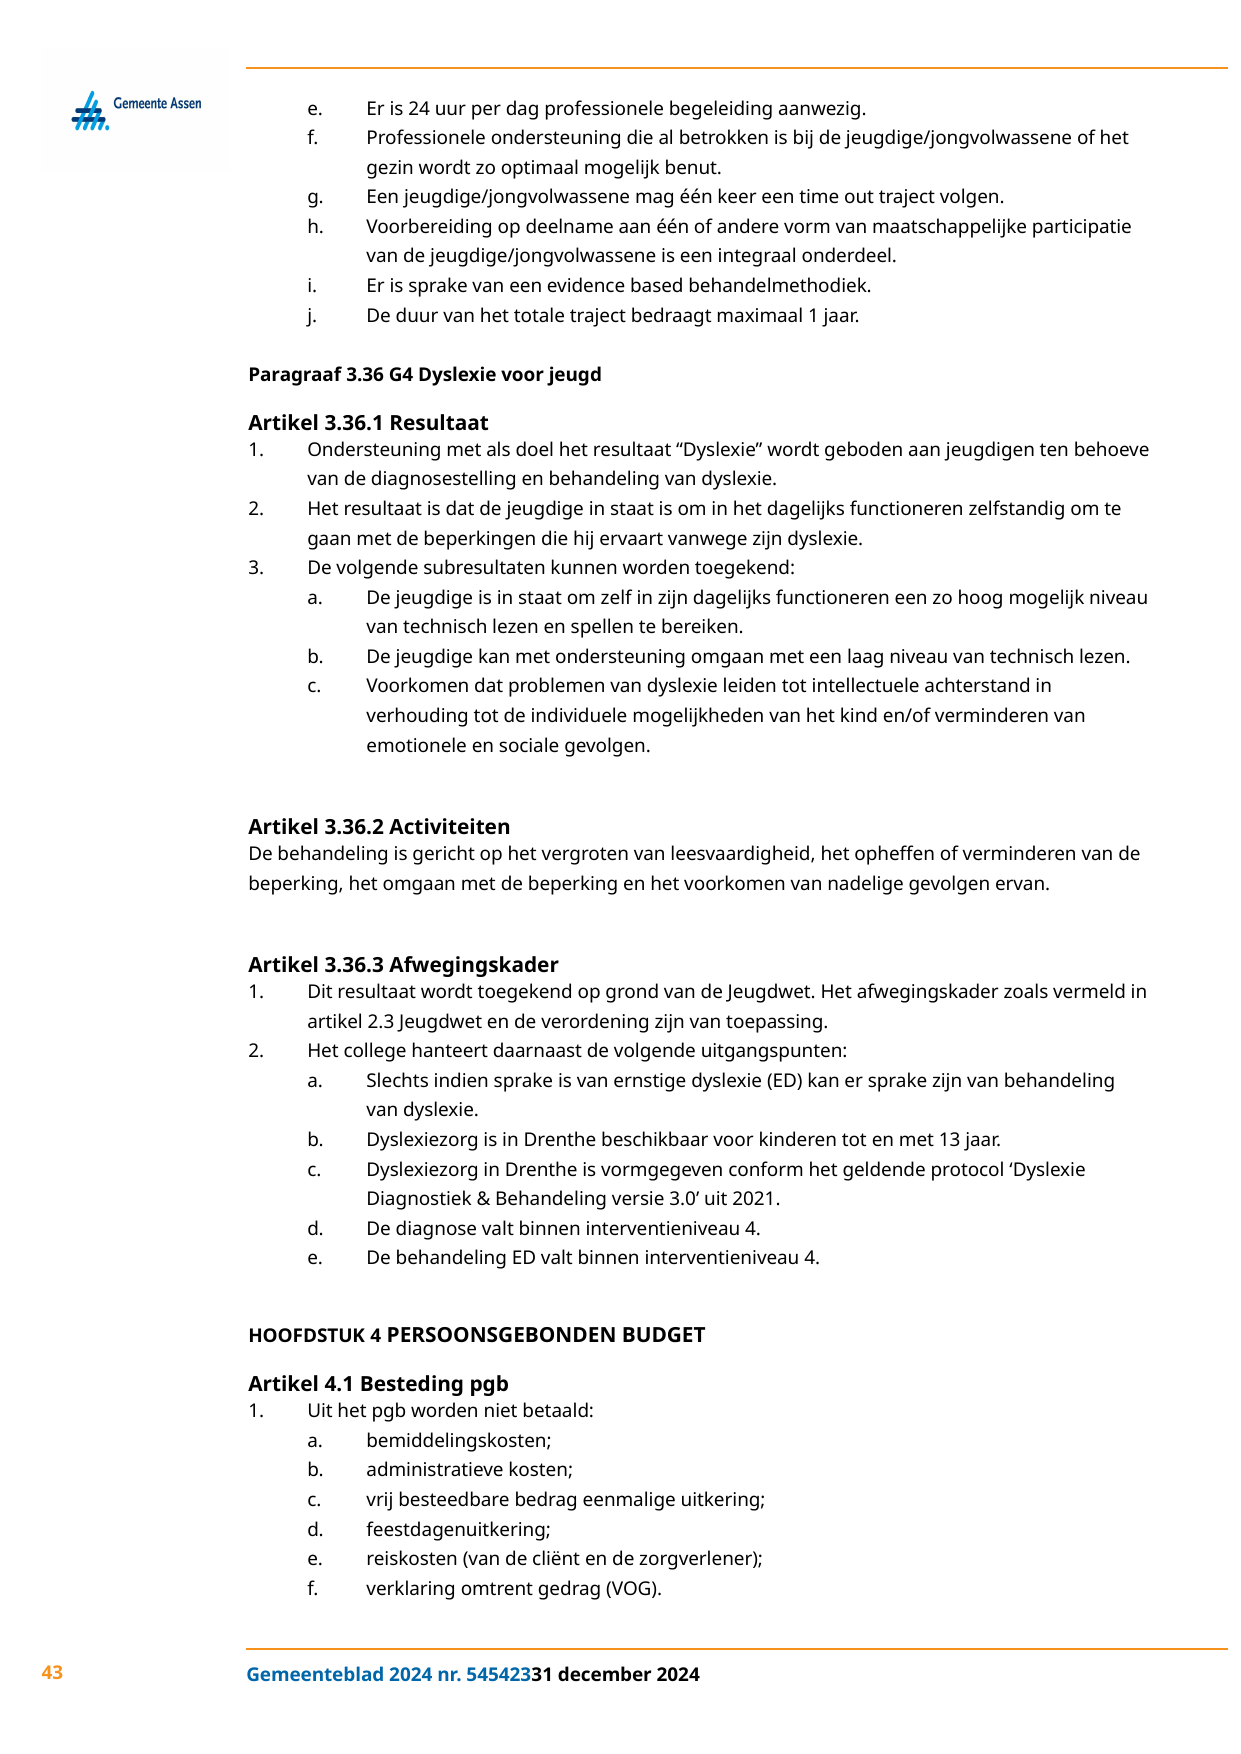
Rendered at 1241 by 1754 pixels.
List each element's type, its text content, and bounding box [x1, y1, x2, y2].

list De jeugdige kan met ondersteuning omgaan met een laag niveau van technisch lezen. [307, 643, 1152, 669]
text Artikel 3.36.2 Activiteiten [248, 812, 1152, 840]
list De diagnose valt binnen interventieniveau 4. [307, 1215, 1152, 1241]
list Professionele ondersteuning die al betrokken is bij de jeugdige/jongvolwassene of het gezin wordt zo optimaal mogelijk benut. [307, 124, 1152, 180]
list administratieve kosten; [307, 1457, 1152, 1482]
list De duur van het totale traject bedraagt maximaal 1 jaar. [307, 302, 1152, 328]
list De jeugdige is in staat om zelf in zijn dagelijks functioneren een zo hoog mogelijk niveau van technisch lezen en spellen te bereiken. [307, 584, 1152, 639]
list Voorbereiding op deelname aan één of andere vorm van maatschappelijke participatie van de jeugdige/jongvolwassene is een integraal onderdeel. [307, 213, 1152, 268]
list Er is 24 uur per dag professionele begeleiding aanwezig. [307, 95, 1152, 121]
list reiskosten (van de cliënt en de zorgverlener); [307, 1545, 1152, 1571]
list Dit resultaat wordt toegekend op grond van de Jeugdwet. Het afwegingskader zoals vermeld in artikel 2.3 Jeugdwet en de verordening zijn van toepassing. [248, 978, 1152, 1034]
list Ondersteuning met als doel het resultaat “Dyslexie” wordt geboden aan jeugdigen ten behoeve van de diagnosestelling en behandeling van dyslexie. [248, 436, 1152, 491]
list Een jeugdige/jongvolwassene mag één keer een time out traject volgen. [307, 183, 1152, 209]
list bemiddelingskosten; [307, 1427, 1152, 1453]
text Artikel 3.36.3 Afwegingskader [248, 950, 1152, 978]
text Artikel 4.1 Besteding pgb [248, 1369, 1152, 1397]
text Paragraaf 3.36 G4 Dyslexie voor jeugd [248, 361, 1152, 387]
list Er is sprake van een evidence based behandelmethodiek. [307, 272, 1152, 298]
list De volgende subresultaten kunnen worden toegekend: [248, 554, 1152, 580]
list Slechts indien sprake is van ernstige dyslexie (ED) kan er sprake zijn van behandeling van dyslexie. [307, 1067, 1152, 1122]
text HOOFDSTUK 4 PERSOONSGEBONDEN BUDGET [248, 1320, 1152, 1348]
picture [41, 47, 231, 172]
list verklaring omtrent gedrag (VOG). [307, 1575, 1152, 1601]
list Voorkomen dat problemen van dyslexie leiden tot intellectuele achterstand in verhouding tot de individuele mogelijkheden van het kind en/of verminderen van emotionele en sociale gevolgen. [307, 673, 1152, 758]
list Uit het pgb worden niet betaald: [248, 1397, 1152, 1423]
list feestdagenuitkering; [307, 1516, 1152, 1542]
list Dyslexiezorg in Drenthe is vormgegeven conform het geldende protocol ‘Dyslexie Diagnostiek & Behandeling versie 3.0’ uit 2021. [307, 1156, 1152, 1211]
list Het resultaat is dat de jeugdige in staat is om in het dagelijks functioneren zelfstandig om te gaan met de beperkingen die hij ervaart vanwege zijn dyslexie. [248, 495, 1152, 551]
text De behandeling is gericht op het vergroten van leesvaardigheid, het opheffen of verminderen van de beperking, het omgaan met de beperking en het voorkomen van nadelige gevolgen ervan. [248, 840, 1152, 896]
text Artikel 3.36.1 Resultaat [248, 408, 1152, 436]
list vrij besteedbare bedrag eenmalige uitkering; [307, 1486, 1152, 1512]
list Dyslexiezorg is in Drenthe beschikbaar voor kinderen tot en met 13 jaar. [307, 1126, 1152, 1152]
list Het college hanteert daarnaast de volgende uitgangspunten: [248, 1037, 1152, 1063]
list De behandeling ED valt binnen interventieniveau 4. [307, 1244, 1152, 1270]
